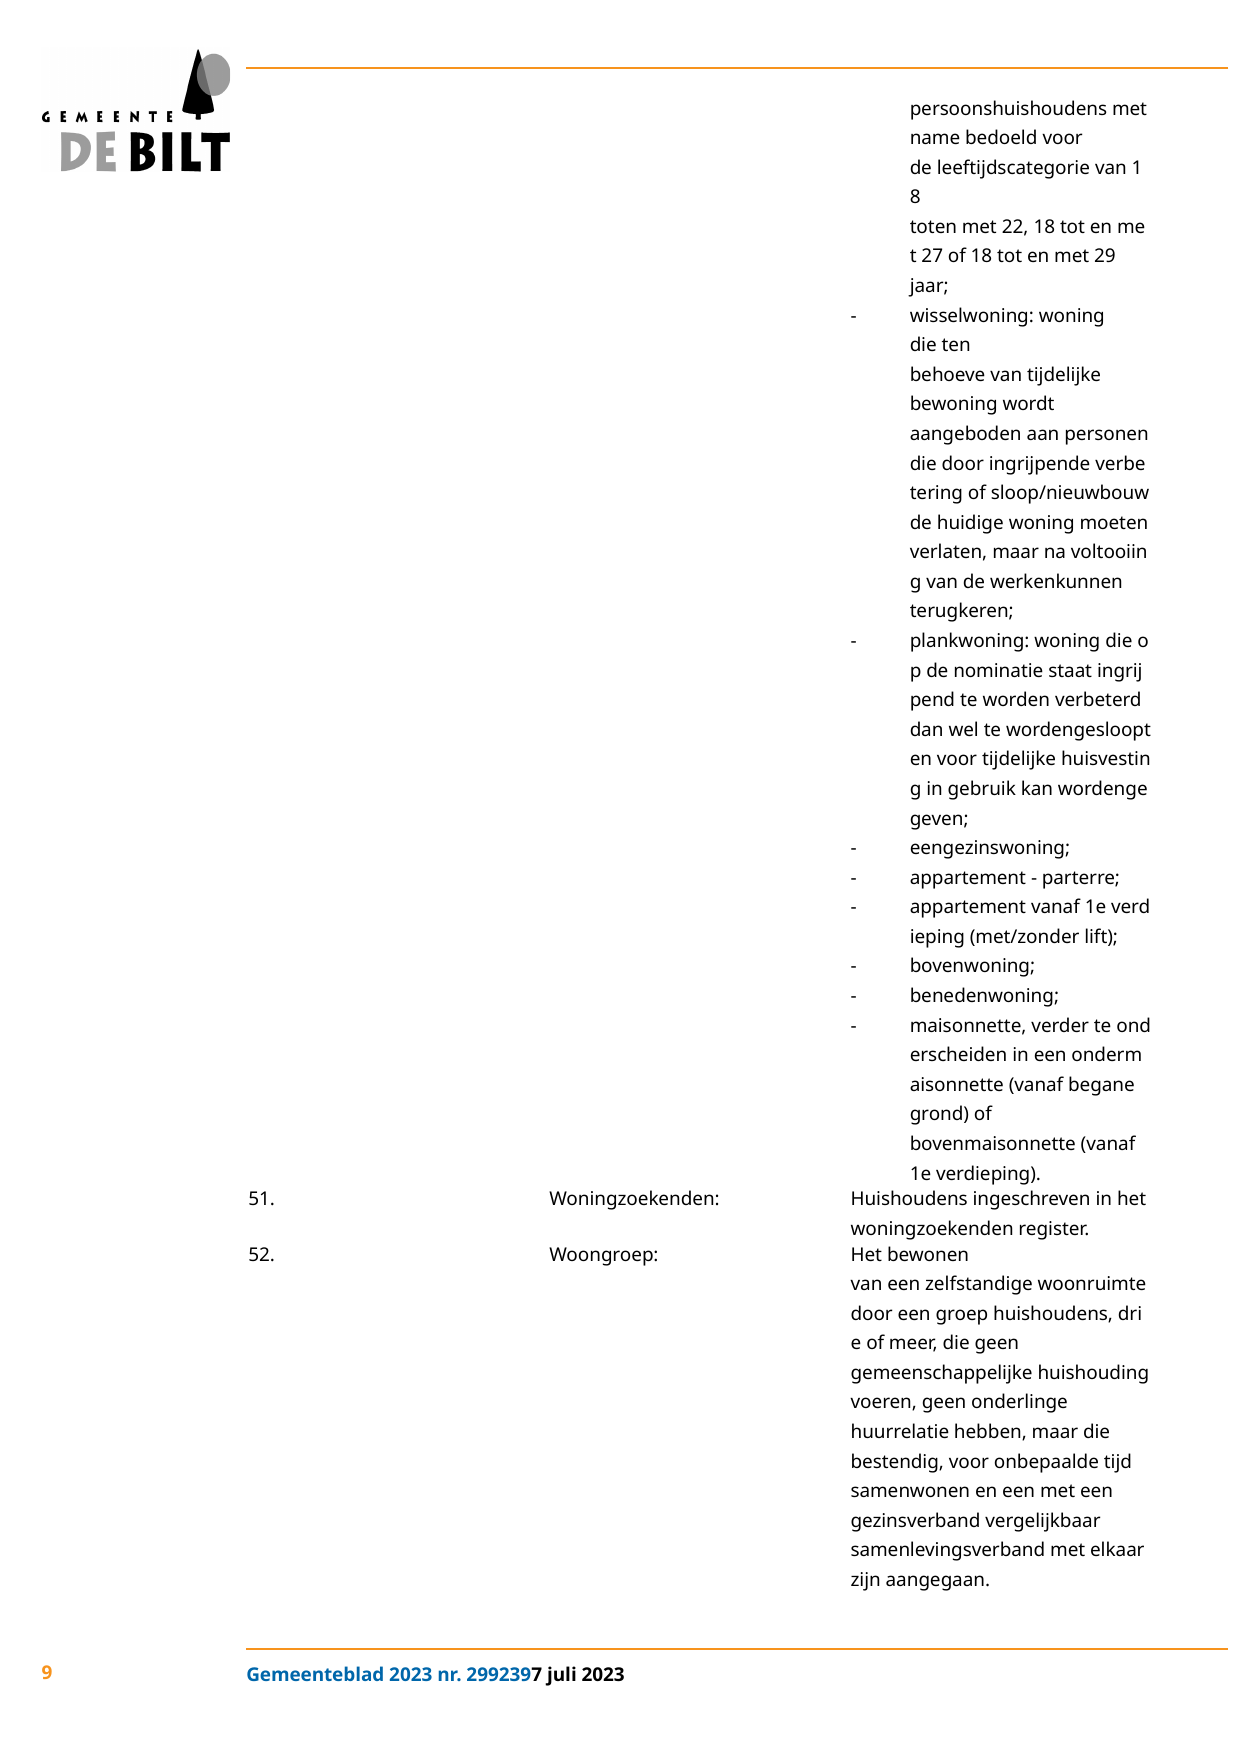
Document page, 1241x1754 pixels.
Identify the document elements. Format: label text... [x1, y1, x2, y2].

table_cell Het bewonen van een zelfstandige woonruimte door een groep huishoudens, drie of meer, die geen gemeenschappelijke huishouding voeren, geen onderlinge huurrelatie hebben, maar die bestendig, voor onbepaalde tijd samenwonen en een met een gezinsverband vergelijkbaar samenlevingsverband met elkaar zijn aangegaan. [850, 1241, 1152, 1592]
table_cell 52. [248, 1241, 549, 1592]
table_cell Woningzoekenden: [549, 1186, 850, 1241]
table_header [549, 95, 850, 1186]
table_cell Woongroep: [549, 1241, 850, 1592]
table_header persoonshuishoudens met name bedoeld voor de leeftijdscategorie van 18 toten met 22, 18 tot en met 27 of 18 tot en met 29 jaar; wisselwoning: woning die ten behoeve van tijdelijke bewoning wordt aangeboden aan personen die door ingrijpende verbetering of sloop/nieuwbouw de huidige woning moeten verlaten, maar na voltooiing van de werkenkunnen terugkeren; plankwoning: woning die op de nominatie staat ingrijpend te worden verbeterd dan wel te wordengesloopt en voor tijdelijke huisvesting in gebruik kan wordengegeven; eengezinswoning; appartement - parterre; appartement vanaf 1e verdieping (met/zonder lift); bovenwoning; benedenwoning; maisonnette, verder te onderscheiden in een ondermaisonnette (vanaf begane grond) of bovenmaisonnette (vanaf 1e verdieping). [850, 95, 1152, 1186]
picture [41, 47, 231, 172]
table_cell 51. [248, 1186, 549, 1241]
table_cell Huishoudens ingeschreven in het woningzoekenden register. [850, 1186, 1152, 1241]
table_header [248, 95, 549, 1186]
